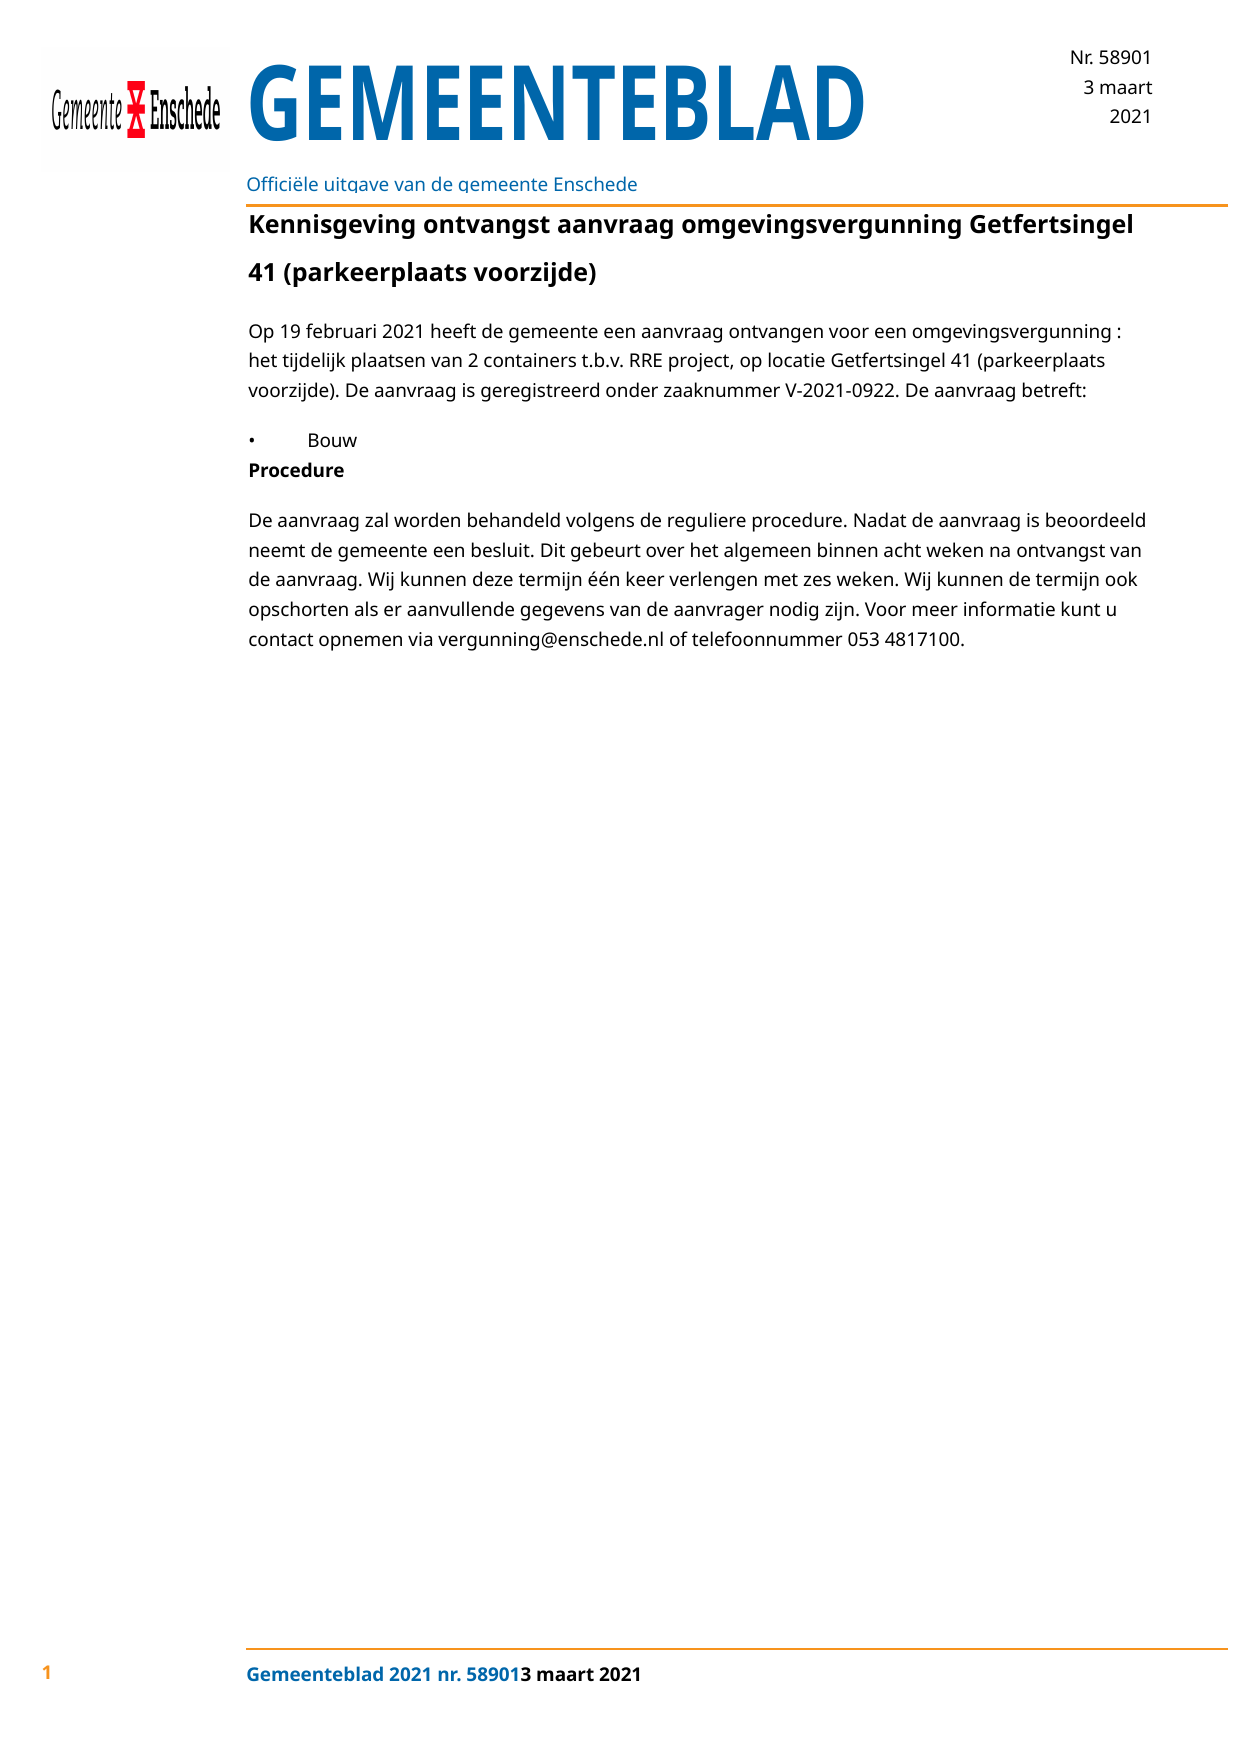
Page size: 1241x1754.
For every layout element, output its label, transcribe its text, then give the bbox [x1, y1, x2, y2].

text Procedure [248, 457, 1152, 483]
list Bouw [248, 427, 1152, 453]
text Kennisgeving ontvangst aanvraag omgevingsvergunning Getfertsingel 41 (parkeerplaats voorzijde) [248, 207, 1152, 288]
text Op 19 februari 2021 heeft de gemeente een aanvraag ontvangen voor een omgevingsvergunning : het tijdelijk plaatsen van 2 containers t.b.v. RRE project, op locatie Getfertsingel 41 (parkeerplaats voorzijde). De aanvraag is geregistreerd onder zaaknummer V-2021-0922. De aanvraag betreft: [248, 318, 1152, 403]
text De aanvraag zal worden behandeld volgens de reguliere procedure. Nadat de aanvraag is beoordeeld neemt de gemeente een besluit. Dit gebeurt over het algemeen binnen acht weken na ontvangst van de aanvraag. Wij kunnen deze termijn één keer verlengen met zes weken. Wij kunnen de termijn ook opschorten als er aanvullende gegevens van de aanvrager nodig zijn. Voor meer informatie kunt u contact opnemen via vergunning@enschede.nl of telefoonnummer 053 4817100. [248, 507, 1152, 652]
picture [41, 47, 231, 172]
